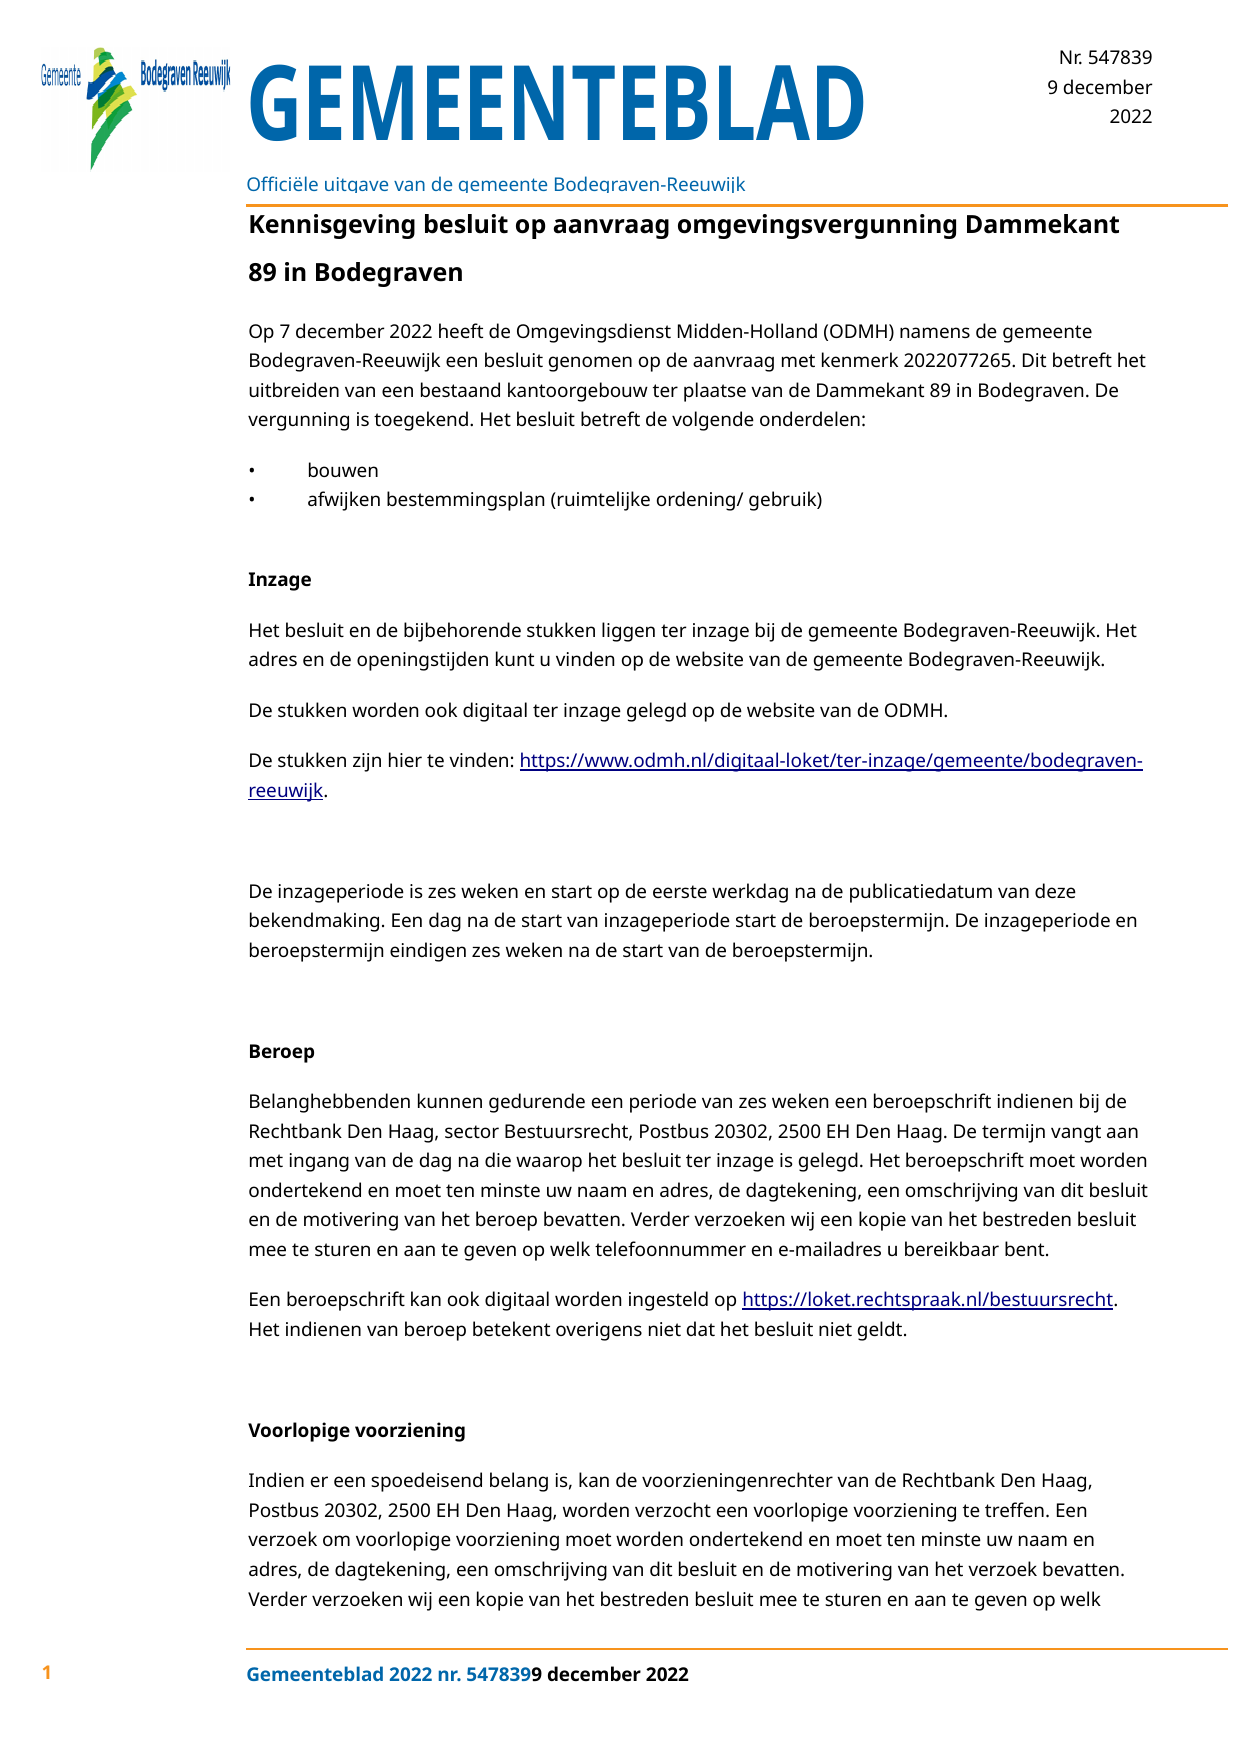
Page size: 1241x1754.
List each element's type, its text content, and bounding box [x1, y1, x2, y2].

text Een beroepschrift kan ook digitaal worden ingesteld op https://loket.rechtspraak.nl/bestuursrecht. Het indienen van beroep betekent overigens niet dat het besluit niet geldt. [248, 1287, 1152, 1342]
text Op 7 december 2022 heeft de Omgevingsdienst Midden-Holland (ODMH) namens de gemeente Bodegraven-Reeuwijk een besluit genomen op de aanvraag met kenmerk 2022077265. Dit betreft het uitbreiden van een bestaand kantoorgebouw ter plaatse van de Dammekant 89 in Bodegraven. De vergunning is toegekend. Het besluit betreft de volgende onderdelen: [248, 318, 1152, 432]
list bouwen [248, 457, 1152, 483]
text Kennisgeving besluit op aanvraag omgevingsvergunning Dammekant 89 in Bodegraven [248, 207, 1152, 288]
text De stukken worden ook digitaal ter inzage gelegd op de website van de ODMH. [248, 697, 1152, 723]
picture [41, 47, 231, 172]
text De stukken zijn hier te vinden: https://www.odmh.nl/digitaal-loket/ter-inzage/gemeente/bodegraven-reeuwijk. [248, 747, 1152, 803]
text Inzage [248, 567, 1152, 592]
text Het besluit en de bijbehorende stukken liggen ter inzage bij de gemeente Bodegraven-Reeuwijk. Het adres en de openingstijden kunt u vinden op de website van de gemeente Bodegraven-Reeuwijk. [248, 617, 1152, 672]
text De inzageperiode is zes weken en start op de eerste werkdag na de publicatiedatum van deze bekendmaking. Een dag na de start van inzageperiode start de beroepstermijn. De inzageperiode en beroepstermijn eindigen zes weken na de start van de beroepstermijn. [248, 878, 1152, 963]
list afwijken bestemmingsplan (ruimtelijke ordening/ gebruik) [248, 487, 1152, 512]
text Voorlopige voorziening [248, 1417, 1152, 1443]
text Belanghebbenden kunnen gedurende een periode van zes weken een beroepschrift indienen bij de Rechtbank Den Haag, sector Bestuursrecht, Postbus 20302, 2500 EH Den Haag. De termijn vangt aan met ingang van de dag na die waarop het besluit ter inzage is gelegd. Het beroepschrift moet worden ondertekend en moet ten minste uw naam en adres, de dagtekening, een omschrijving van dit besluit en de motivering van het beroep bevatten. Verder verzoeken wij een kopie van het bestreden besluit mee te sturen en aan te geven op welk telefoonnummer en e-mailadres u bereikbaar bent. [248, 1088, 1152, 1262]
text Indien er een spoedeisend belang is, kan de voorzieningenrechter van de Rechtbank Den Haag, Postbus 20302, 2500 EH Den Haag, worden verzocht een voorlopige voorziening te treffen. Een verzoek om voorlopige voorziening moet worden ondertekend en moet ten minste uw naam en adres, de dagtekening, een omschrijving van dit besluit en de motivering van het verzoek bevatten. Verder verzoeken wij een kopie van het bestreden besluit mee te sturen en aan te geven op welk [248, 1467, 1152, 1612]
text Beroep [248, 1038, 1152, 1064]
